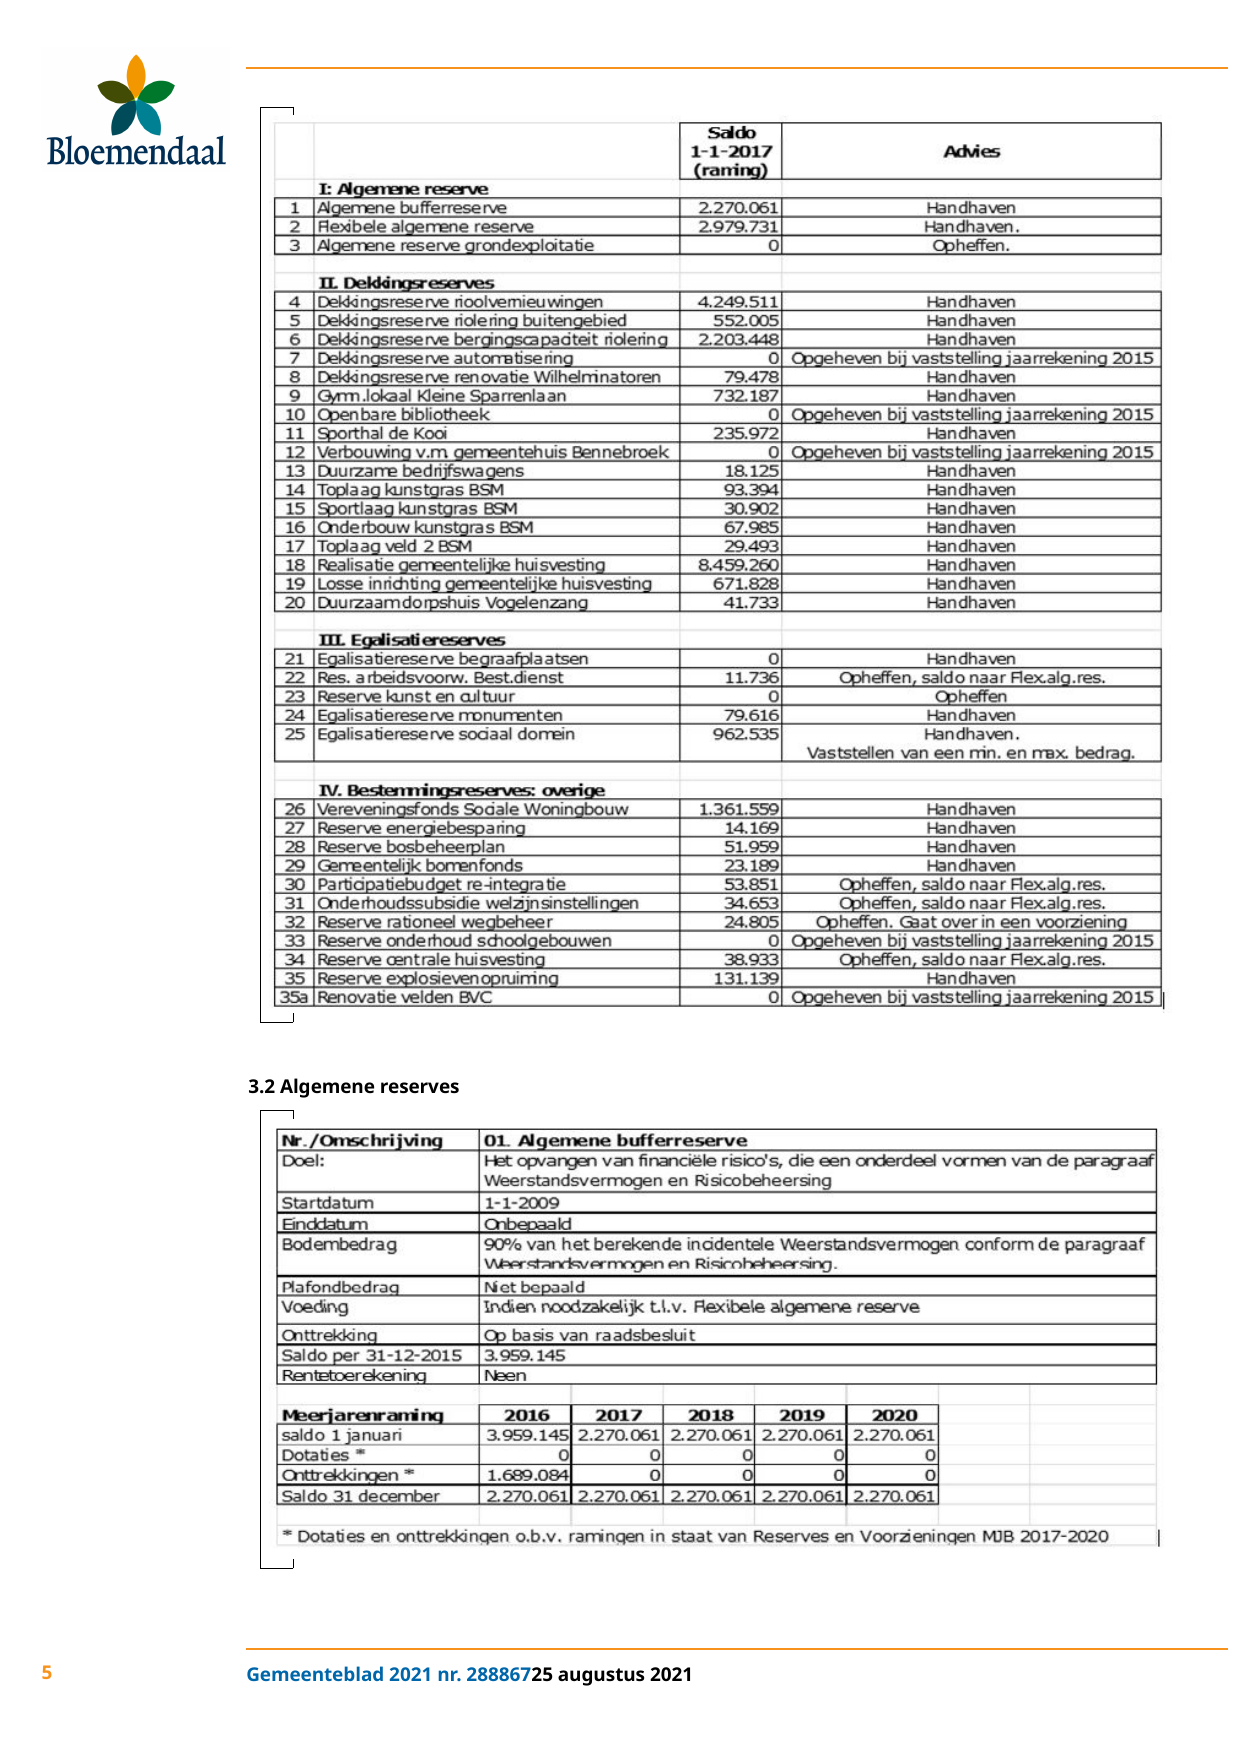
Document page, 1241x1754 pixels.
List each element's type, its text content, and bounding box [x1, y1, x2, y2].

picture [268, 115, 1173, 1013]
picture [268, 1119, 1173, 1559]
picture [41, 47, 231, 172]
text 3.2 Algemene reserves [248, 1073, 1152, 1098]
